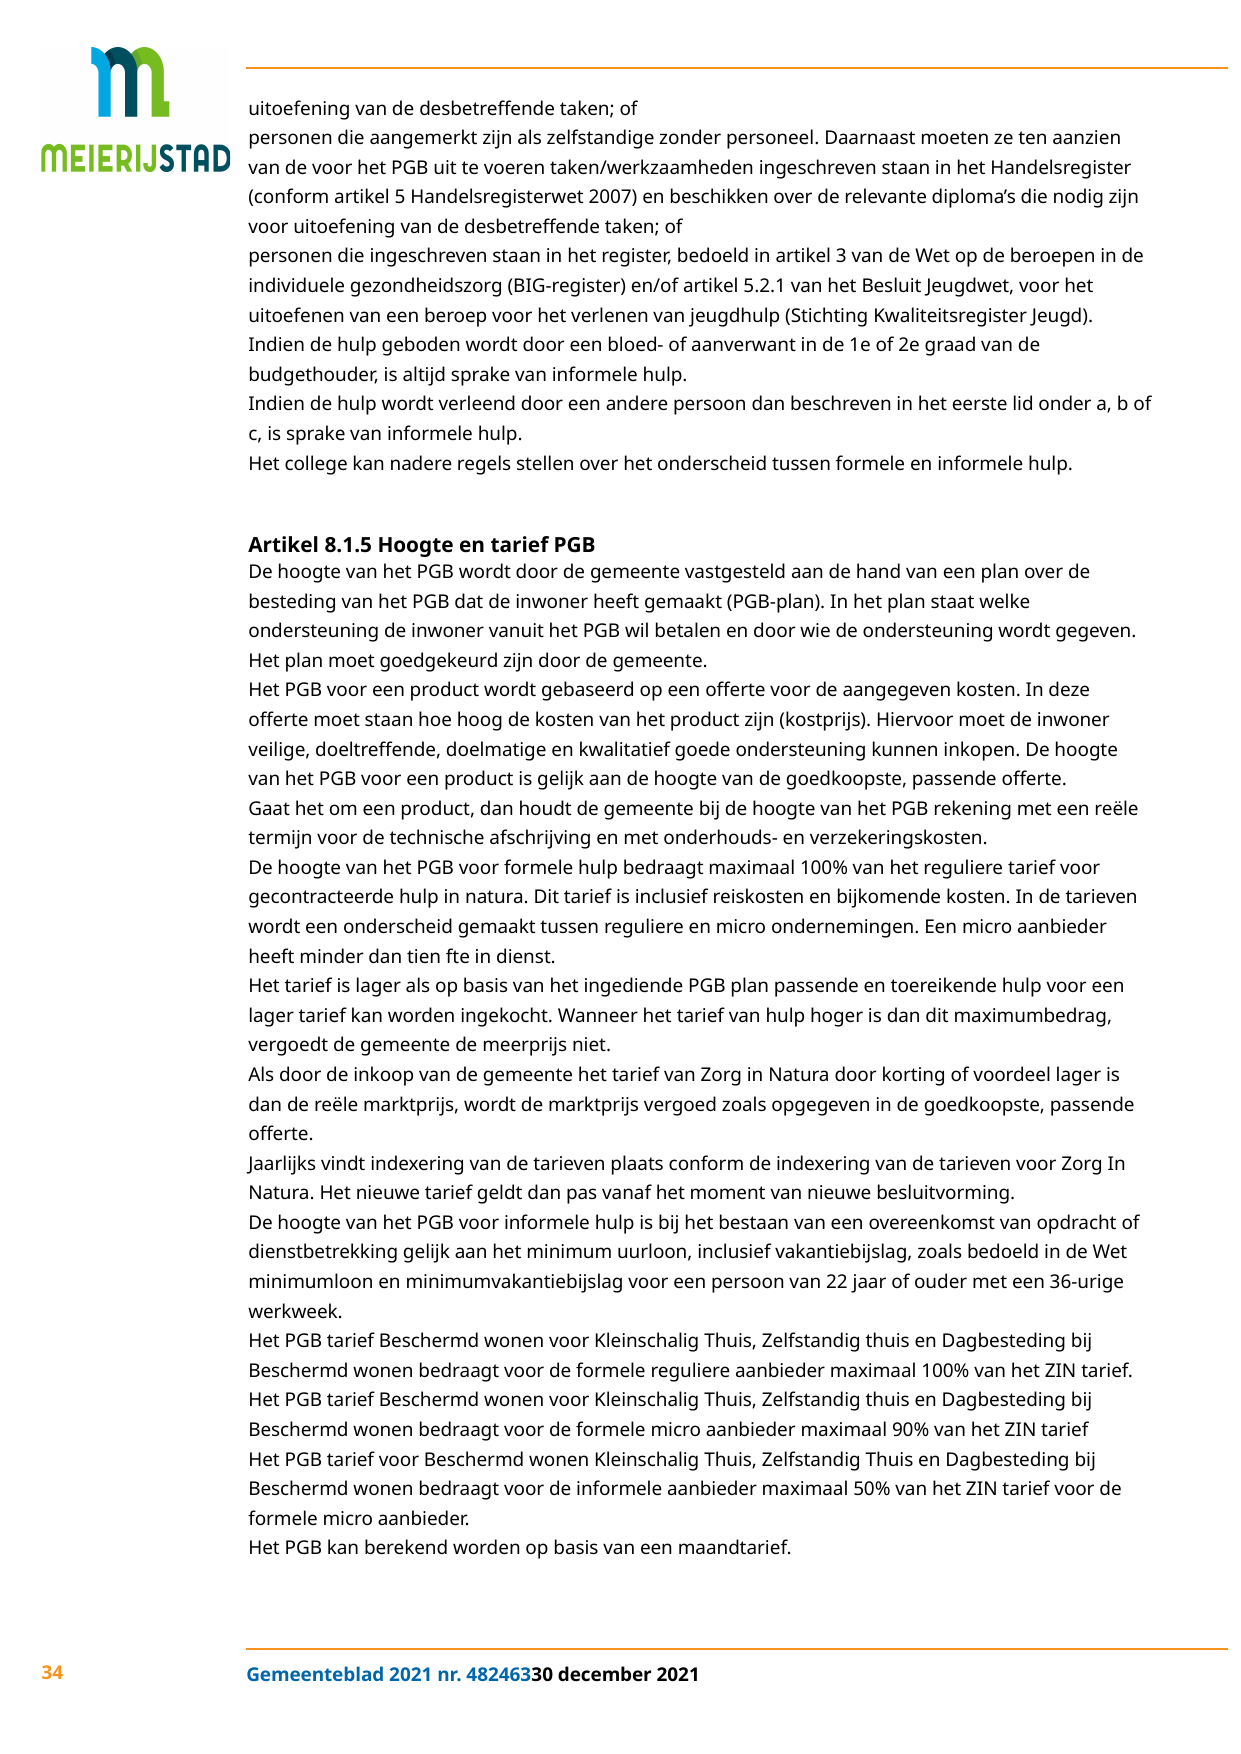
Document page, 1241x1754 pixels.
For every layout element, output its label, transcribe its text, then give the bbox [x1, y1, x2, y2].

text Indien de hulp geboden wordt door een bloed- of aanverwant in de 1e of 2e graad van de budgethouder, is altijd sprake van informele hulp. [248, 331, 1152, 387]
text Jaarlijks vindt indexering van de tarieven plaats conform de indexering van de tarieven voor Zorg In Natura. Het nieuwe tarief geldt dan pas vanaf het moment van nieuwe besluitvorming. [248, 1150, 1152, 1205]
text De hoogte van het PGB voor informele hulp is bij het bestaan van een overeenkomst van opdracht of dienstbetrekking gelijk aan het minimum uurloon, inclusief vakantiebijslag, zoals bedoeld in de Wet minimumloon en minimumvakantiebijslag voor een persoon van 22 jaar of ouder met een 36-urige werkweek. [248, 1209, 1152, 1323]
text De hoogte van het PGB wordt door de gemeente vastgesteld aan de hand van een plan over de besteding van het PGB dat de inwoner heeft gemaakt (PGB-plan). In het plan staat welke ondersteuning de inwoner vanuit het PGB wil betalen en door wie de ondersteuning wordt gegeven. Het plan moet goedgekeurd zijn door de gemeente. [248, 558, 1152, 673]
text De hoogte van het PGB voor formele hulp bedraagt maximaal 100% van het reguliere tarief voor gecontracteerde hulp in natura. Dit tarief is inclusief reiskosten en bijkomende kosten. In de tarieven wordt een onderscheid gemaakt tussen reguliere en micro ondernemingen. Een micro aanbieder heeft minder dan tien fte in dienst. [248, 854, 1152, 968]
text Het PGB kan berekend worden op basis van een maandtarief. [248, 1534, 1152, 1560]
text uitoefening van de desbetreffende taken; of [248, 95, 1152, 121]
picture [41, 47, 231, 172]
text personen die aangemerkt zijn als zelfstandige zonder personeel. Daarnaast moeten ze ten aanzien van de voor het PGB uit te voeren taken/werkzaamheden ingeschreven staan in het Handelsregister (conform artikel 5 Handelsregisterwet 2007) en beschikken over de relevante diploma’s die nodig zijn voor uitoefening van de desbetreffende taken; of [248, 124, 1152, 239]
text personen die ingeschreven staan in het register, bedoeld in artikel 3 van de Wet op de beroepen in de individuele gezondheidszorg (BIG-register) en/of artikel 5.2.1 van het Besluit Jeugdwet, voor het uitoefenen van een beroep voor het verlenen van jeugdhulp (Stichting Kwaliteitsregister Jeugd). [248, 243, 1152, 328]
text Indien de hulp wordt verleend door een andere persoon dan beschreven in het eerste lid onder a, b of c, is sprake van informele hulp. [248, 391, 1152, 446]
text Het PGB voor een product wordt gebaseerd op een offerte voor de aangegeven kosten. In deze offerte moet staan hoe hoog de kosten van het product zijn (kostprijs). Hiervoor moet de inwoner veilige, doeltreffende, doelmatige en kwalitatief goede ondersteuning kunnen inkopen. De hoogte van het PGB voor een product is gelijk aan de hoogte van de goedkoopste, passende offerte. [248, 677, 1152, 791]
text Gaat het om een product, dan houdt de gemeente bij de hoogte van het PGB rekening met een reële termijn voor de technische afschrijving en met onderhouds- en verzekeringskosten. [248, 795, 1152, 850]
text Als door de inkoop van de gemeente het tarief van Zorg in Natura door korting of voordeel lager is dan de reële marktprijs, wordt de marktprijs vergoed zoals opgegeven in de goedkoopste, passende offerte. [248, 1061, 1152, 1146]
text Artikel 8.1.5 Hoogte en tarief PGB [248, 530, 1152, 558]
text Het PGB tarief voor Beschermd wonen Kleinschalig Thuis, Zelfstandig Thuis en Dagbesteding bij Beschermd wonen bedraagt voor de informele aanbieder maximaal 50% van het ZIN tarief voor de formele micro aanbieder. [248, 1446, 1152, 1531]
text Het tarief is lager als op basis van het ingediende PGB plan passende en toereikende hulp voor een lager tarief kan worden ingekocht. Wanneer het tarief van hulp hoger is dan dit maximumbedrag, vergoedt de gemeente de meerprijs niet. [248, 972, 1152, 1057]
text Het college kan nadere regels stellen over het onderscheid tussen formele en informele hulp. [248, 450, 1152, 476]
text Het PGB tarief Beschermd wonen voor Kleinschalig Thuis, Zelfstandig thuis en Dagbesteding bij Beschermd wonen bedraagt voor de formele reguliere aanbieder maximaal 100% van het ZIN tarief. [248, 1327, 1152, 1383]
text Het PGB tarief Beschermd wonen voor Kleinschalig Thuis, Zelfstandig thuis en Dagbesteding bij Beschermd wonen bedraagt voor de formele micro aanbieder maximaal 90% van het ZIN tarief [248, 1387, 1152, 1442]
